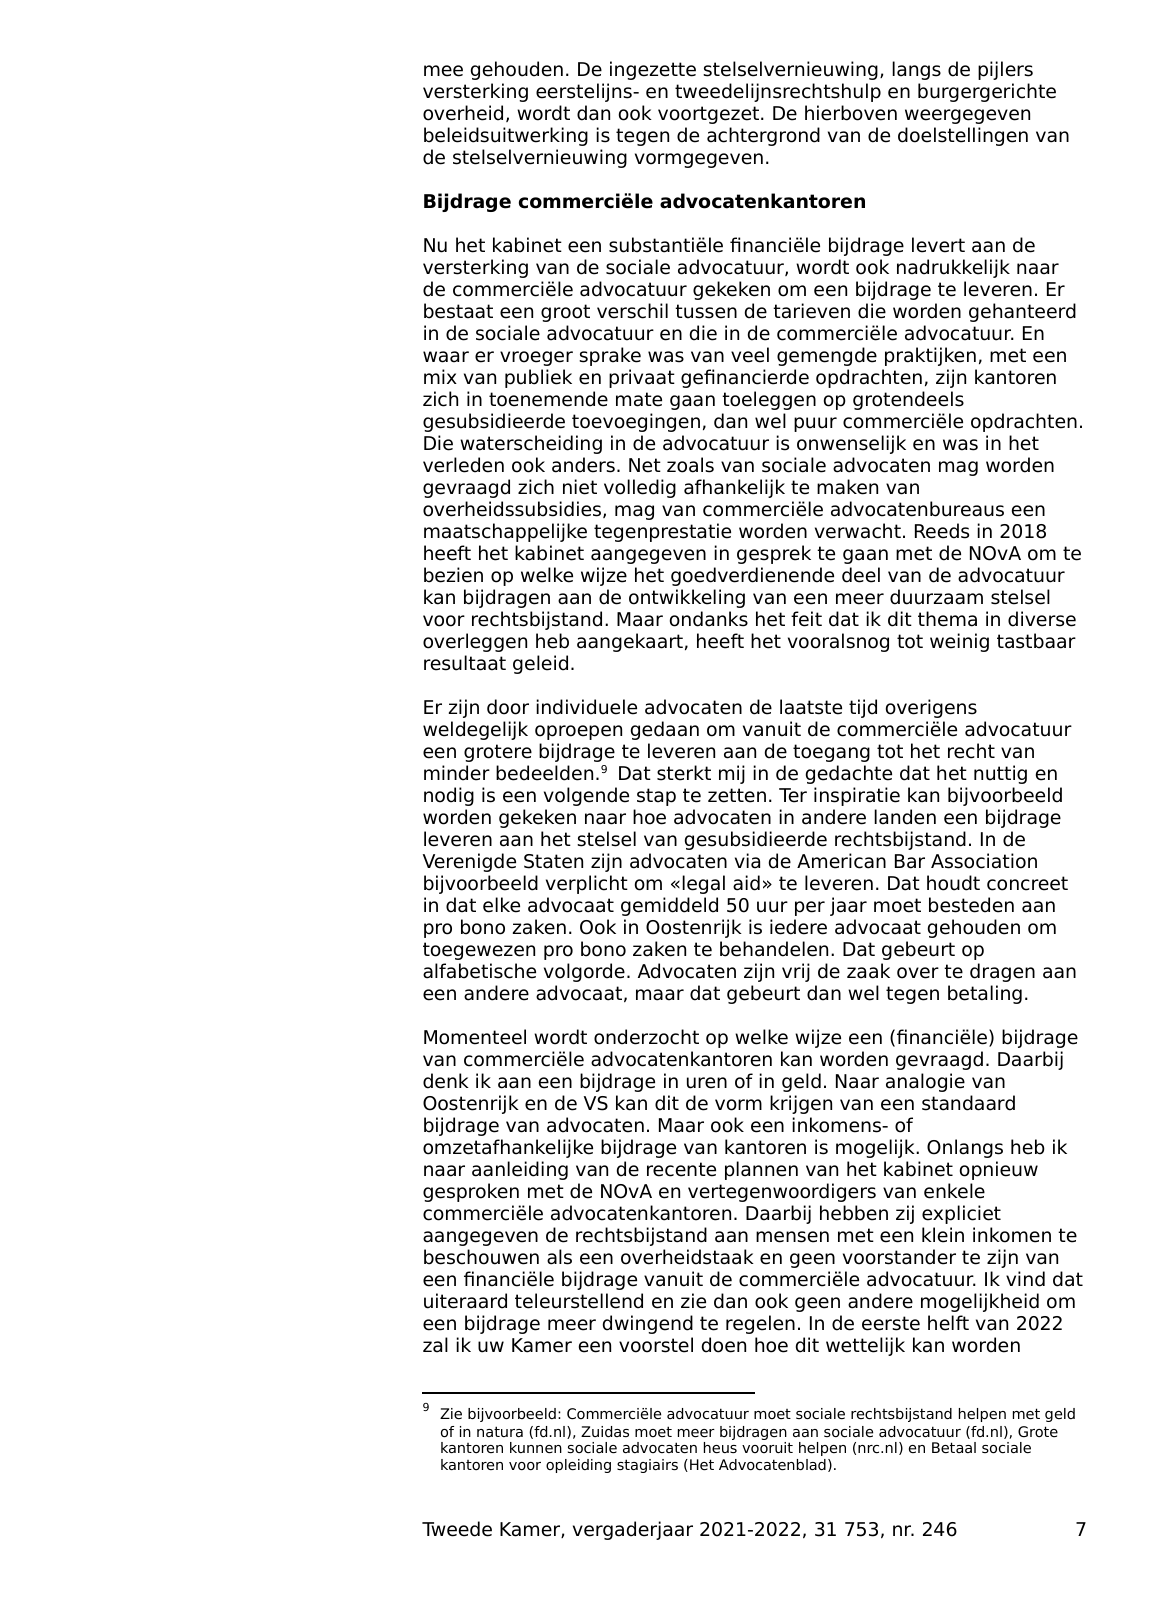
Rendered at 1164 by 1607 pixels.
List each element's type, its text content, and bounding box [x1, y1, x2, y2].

text Nu het kabinet een substantiële financiële bijdrage levert aan de versterking van de sociale advocatuur, wordt ook nadrukkelijk naar de commerciële advocatuur gekeken om een bijdrage te leveren. Er bestaat een groot verschil tussen de tarieven die worden gehanteerd in de sociale advocatuur en die in de commerciële advocatuur. En waar er vroeger sprake was van veel gemengde praktijken, met een mix van publiek en privaat gefinancierde opdrachten, zijn kantoren zich in toenemende mate gaan toeleggen op grotendeels gesubsidieerde toevoegingen, dan wel puur commerciële opdrachten. Die waterscheiding in de advocatuur is onwenselijk en was in het verleden ook anders. Net zoals van sociale advocaten mag worden gevraagd zich niet volledig afhankelijk te maken van overheidssubsidies, mag van commerciële advocatenbureaus een maatschappelijke tegenprestatie worden verwacht. Reeds in 2018 heeft het kabinet aangegeven in gesprek te gaan met de NOvA om te bezien op welke wijze het goedverdienende deel van de advocatuur kan bijdragen aan de ontwikkeling van een meer duurzaam stelsel voor rechtsbijstand. Maar ondanks het feit dat ik dit thema in diverse overleggen heb aangekaart, heeft het vooralsnog tot weinig tastbaar resultaat geleid. [422, 235, 1087, 675]
text Er zijn door individuele advocaten de laatste tijd overigens weldegelijk oproepen gedaan om vanuit de commerciële advocatuur een grotere bijdrage te leveren aan de toegang tot het recht van minder bedeelden. Dat sterkt mij in de gedachte dat het nuttig en nodig is een volgende stap te zetten. Ter inspiratie kan bijvoorbeeld worden gekeken naar hoe advocaten in andere landen een bijdrage leveren aan het stelsel van gesubsidieerde rechtsbijstand. In de Verenigde Staten zijn advocaten via de American Bar Association bijvoorbeeld verplicht om «legal aid» te leveren. Dat houdt concreet in dat elke advocaat gemiddeld 50 uur per jaar moet besteden aan pro bono zaken. Ook in Oostenrijk is iedere advocaat gehouden om toegewezen pro bono zaken te behandelen. Dat gebeurt op alfabetische volgorde. Advocaten zijn vrij de zaak over te dragen aan een andere advocaat, maar dat gebeurt dan wel tegen betaling. [422, 697, 1087, 1005]
text Zie bijvoorbeeld: Commerciële advocatuur moet sociale rechtsbijstand helpen met geld of in natura (fd.nl), Zuidas moet meer bijdragen aan sociale advocatuur (fd.nl), Grote kantoren kunnen sociale advocaten heus vooruit helpen (nrc.nl) en Betaal sociale kantoren voor opleiding stagiairs (Het Advocatenblad). [422, 1402, 1087, 1474]
text Momenteel wordt onderzocht op welke wijze een (financiële) bijdrage van commerciële advocatenkantoren kan worden gevraagd. Daarbij denk ik aan een bijdrage in uren of in geld. Naar analogie van Oostenrijk en de VS kan dit de vorm krijgen van een standaard bijdrage van advocaten. Maar ook een inkomens- of omzetafhankelijke bijdrage van kantoren is mogelijk. Onlangs heb ik naar aanleiding van de recente plannen van het kabinet opnieuw gesproken met de NOvA en vertegenwoordigers van enkele commerciële advocatenkantoren. Daarbij hebben zij expliciet aangegeven de rechtsbijstand aan mensen met een klein inkomen te beschouwen als een overheidstaak en geen voorstander te zijn van een financiële bijdrage vanuit de commerciële advocatuur. Ik vind dat uiteraard teleurstellend en zie dan ook geen andere mogelijkheid om een bijdrage meer dwingend te regelen. In de eerste helft van 2022 zal ik uw Kamer een voorstel doen hoe dit wettelijk kan worden [422, 1027, 1087, 1357]
subtitle Bijdrage commerciële advocatenkantoren [422, 191, 1087, 213]
text mee gehouden. De ingezette stelselvernieuwing, langs de pijlers versterking eerstelijns- en tweedelijnsrechtshulp en burgergerichte overheid, wordt dan ook voortgezet. De hierboven weergegeven beleidsuitwerking is tegen de achtergrond van de doelstellingen van de stelselvernieuwing vormgegeven. [422, 59, 1087, 169]
